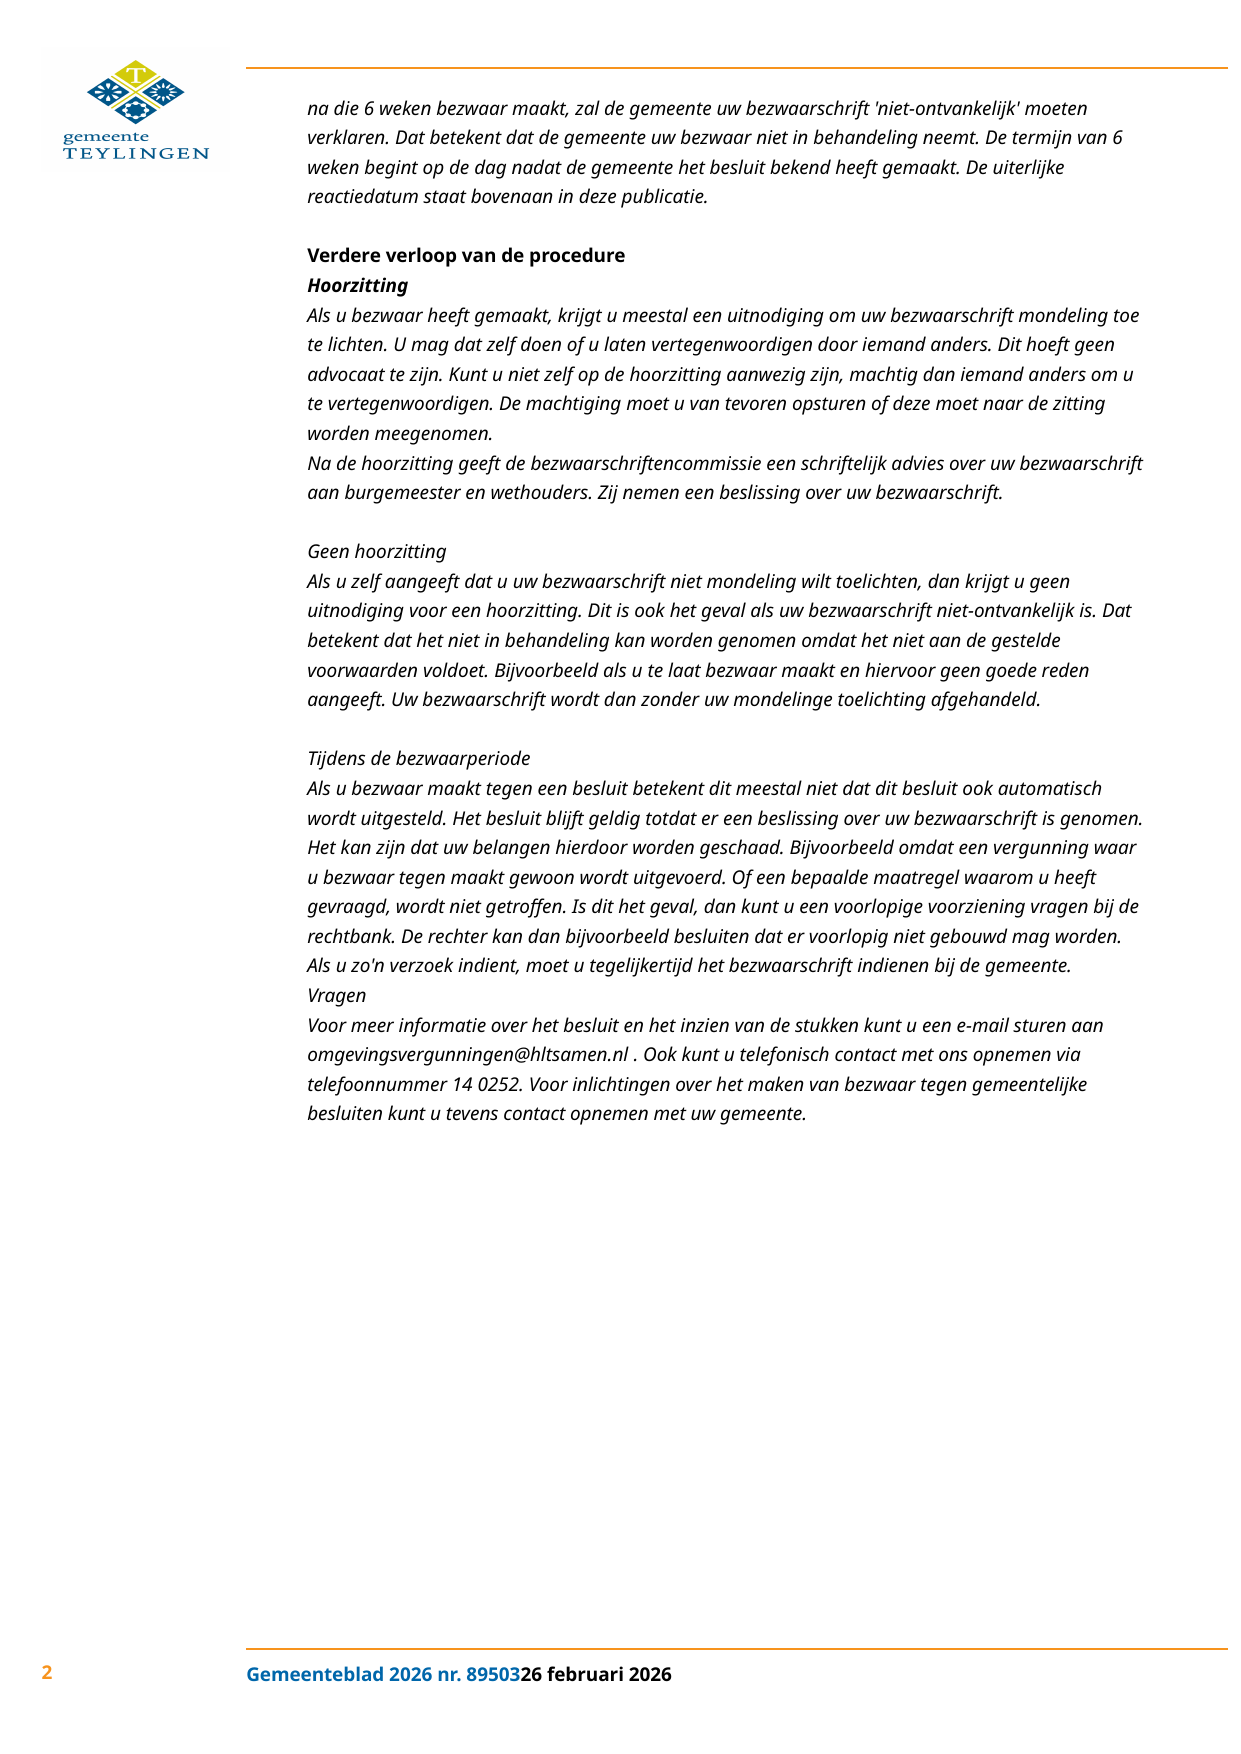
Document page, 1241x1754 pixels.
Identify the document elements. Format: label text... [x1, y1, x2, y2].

list Als u bezwaar maakt tegen een besluit betekent dit meestal niet dat dit besluit ook automatisch wordt uitgesteld. Het besluit blijft geldig totdat er een beslissing over uw bezwaarschrift is genomen. Het kan zijn dat uw belangen hierdoor worden geschaad. Bijvoorbeeld omdat een vergunning waar u bezwaar tegen maakt gewoon wordt uitgevoerd. Of een bepaalde maatregel waarom u heeft gevraagd, wordt niet getroffen. Is dit het geval, dan kunt u een voorlopige voorziening vragen bij de rechtbank. De rechter kan dan bijvoorbeeld besluiten dat er voorlopig niet gebouwd mag worden. Als u zo'n verzoek indient, moet u tegelijkertijd het bezwaarschrift indienen bij de gemeente. [248, 775, 1152, 978]
list Na de hoorzitting geeft de bezwaarschriftencommissie een schriftelijk advies over uw bezwaarschrift aan burgemeester en wethouders. Zij nemen een beslissing over uw bezwaarschrift. [248, 450, 1152, 505]
list Tijdens de bezwaarperiode [248, 746, 1152, 771]
list na die 6 weken bezwaar maakt, zal de gemeente uw bezwaarschrift 'niet-ontvankelijk' moeten verklaren. Dat betekent dat de gemeente uw bezwaar niet in behandeling neemt. De termijn van 6 weken begint op de dag nadat de gemeente het besluit bekend heeft gemaakt. De uiterlijke reactiedatum staat bovenaan in deze publicatie. [248, 95, 1152, 209]
list Hoorzitting [248, 272, 1152, 298]
list Voor meer informatie over het besluit en het inzien van de stukken kunt u een e-mail sturen aan omgevingsvergunningen@hltsamen.nl . Ook kunt u telefonisch contact met ons opnemen via telefoonnummer 14 0252. Voor inlichtingen over het maken van bezwaar tegen gemeentelijke besluiten kunt u tevens contact opnemen met uw gemeente. [248, 1012, 1152, 1126]
list Vragen [248, 982, 1152, 1008]
picture [41, 47, 231, 172]
list Als u zelf aangeeft dat u uw bezwaarschrift niet mondeling wilt toelichten, dan krijgt u geen uitnodiging voor een hoorzitting. Dit is ook het geval als uw bezwaarschrift niet-ontvankelijk is. Dat betekent dat het niet in behandeling kan worden genomen omdat het niet aan de gestelde voorwaarden voldoet. Bijvoorbeeld als u te laat bezwaar maakt en hiervoor geen goede reden aangeeft. Uw bezwaarschrift wordt dan zonder uw mondelinge toelichting afgehandeld. [248, 568, 1152, 712]
list Geen hoorzitting [248, 538, 1152, 564]
list Verdere verloop van de procedure [248, 243, 1152, 268]
list Als u bezwaar heeft gemaakt, krijgt u meestal een uitnodiging om uw bezwaarschrift mondeling toe te lichten. U mag dat zelf doen of u laten vertegenwoordigen door iemand anders. Dit hoeft geen advocaat te zijn. Kunt u niet zelf op de hoorzitting aanwezig zijn, machtig dan iemand anders om u te vertegenwoordigen. De machtiging moet u van tevoren opsturen of deze moet naar de zitting worden meegenomen. [248, 302, 1152, 446]
